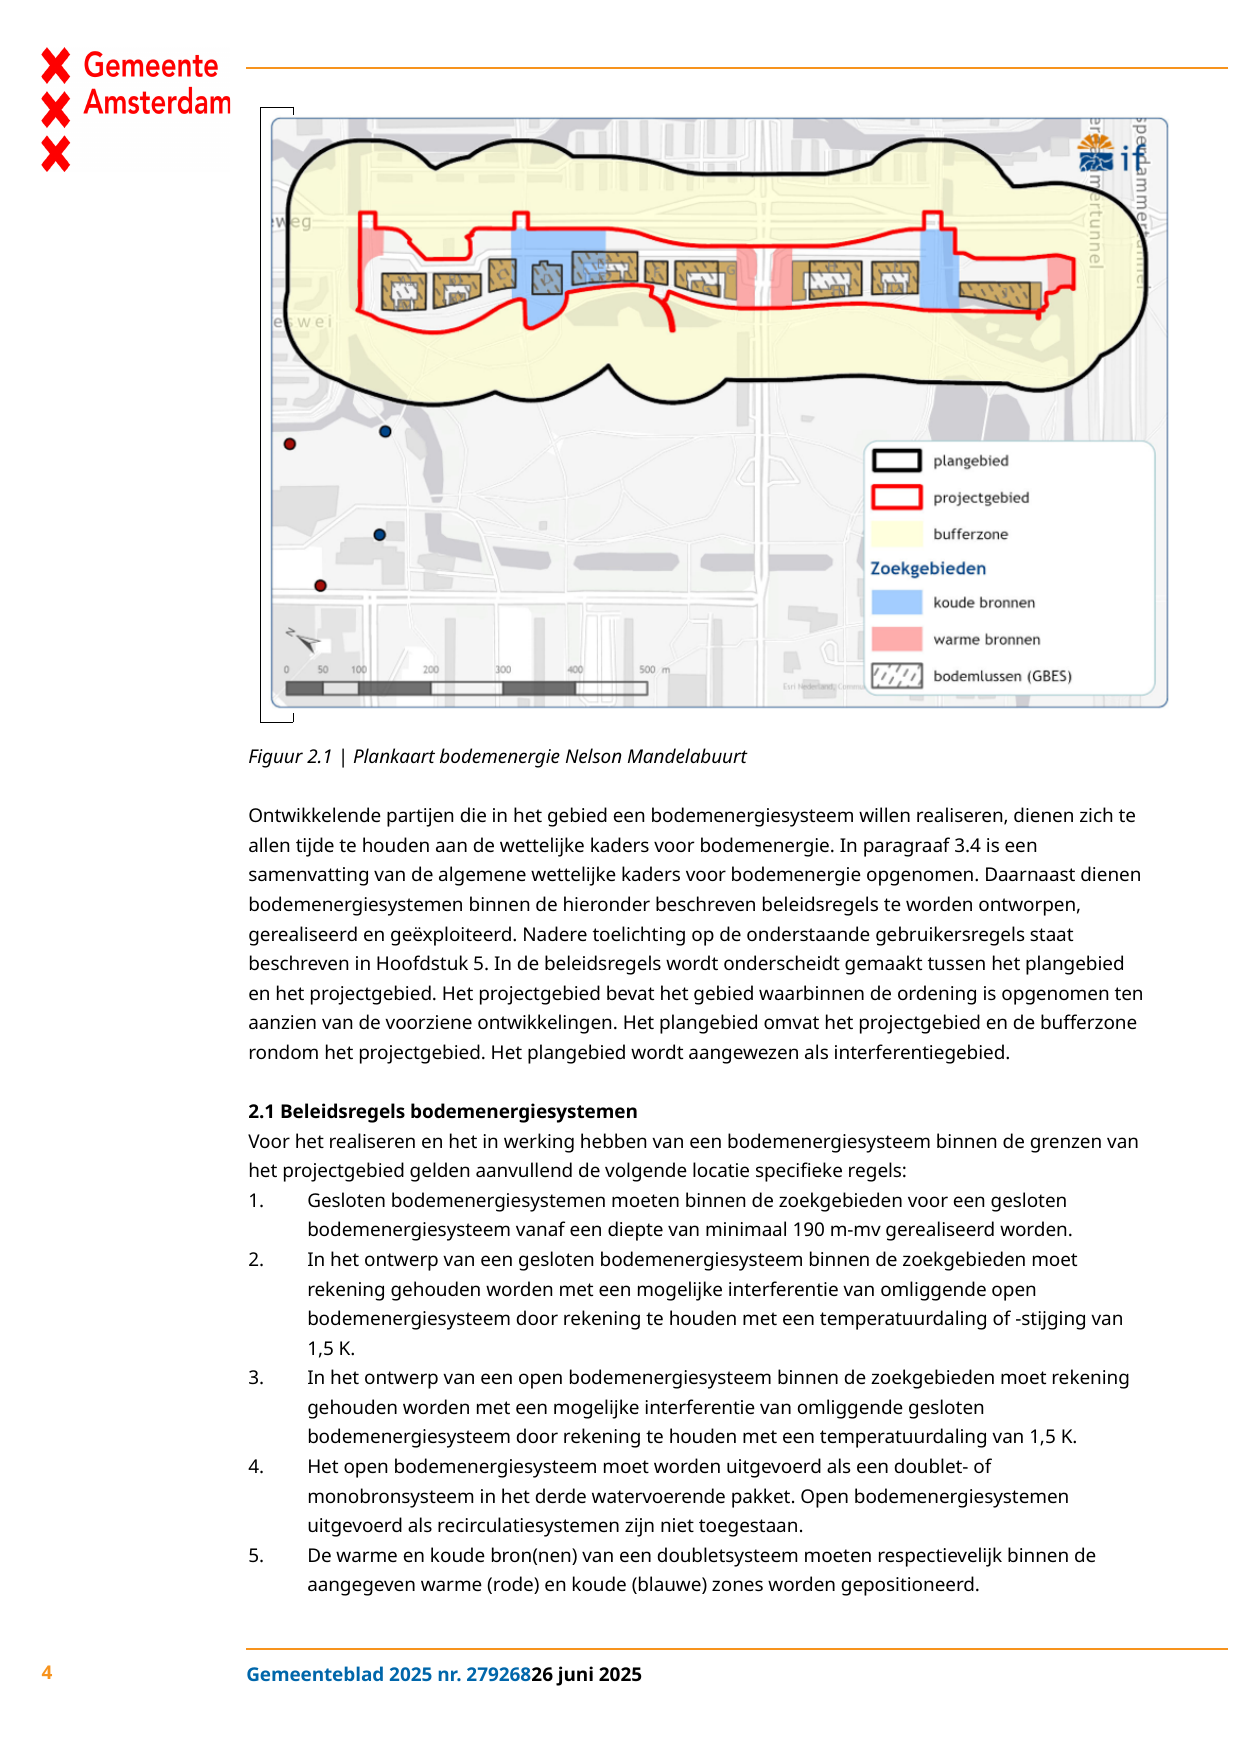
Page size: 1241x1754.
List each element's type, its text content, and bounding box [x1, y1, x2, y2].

picture [41, 47, 231, 172]
list Gesloten bodemenergiesystemen moeten binnen de zoekgebieden voor een gesloten bodemenergiesysteem vanaf een diepte van minimaal 190 m-mv gerealiseerd worden. [248, 1187, 1152, 1242]
list De warme en koude bron(nen) van een doubletsysteem moeten respectievelijk binnen de aangegeven warme (rode) en koude (blauwe) zones worden gepositioneerd. [248, 1542, 1152, 1597]
list In het ontwerp van een open bodemenergiesysteem binnen de zoekgebieden moet rekening gehouden worden met een mogelijke interferentie van omliggende gesloten bodemenergiesysteem door rekening te houden met een temperatuurdaling van 1,5 K. [248, 1364, 1152, 1449]
text 2.1 Beleidsregels bodemenergiesystemen [248, 1098, 1152, 1124]
text Figuur 2.1 | Plankaart bodemenergie Nelson Mandelabuurt [248, 743, 1152, 769]
list Het open bodemenergiesysteem moet worden uitgevoerd als een doublet- of monobronsysteem in het derde watervoerende pakket. Open bodemenergiesystemen uitgevoerd als recirculatiesystemen zijn niet toegestaan. [248, 1453, 1152, 1538]
text Voor het realiseren en het in werking hebben van een bodemenergiesysteem binnen de grenzen van het projectgebied gelden aanvullend de volgende locatie specifieke regels: [248, 1128, 1152, 1183]
picture [268, 115, 1173, 713]
text Ontwikkelende partijen die in het gebied een bodemenergiesysteem willen realiseren, dienen zich te allen tijde te houden aan de wettelijke kaders voor bodemenergie. In paragraaf 3.4 is een samenvatting van de algemene wettelijke kaders voor bodemenergie opgenomen. Daarnaast dienen bodemenergiesystemen binnen de hieronder beschreven beleidsregels te worden ontworpen, gerealiseerd en geëxploiteerd. Nadere toelichting op de onderstaande gebruikersregels staat beschreven in Hoofdstuk 5. In de beleidsregels wordt onderscheidt gemaakt tussen het plangebied en het projectgebied. Het projectgebied bevat het gebied waarbinnen de ordening is opgenomen ten aanzien van de voorziene ontwikkelingen. Het plangebied omvat het projectgebied en de bufferzone rondom het projectgebied. Het plangebied wordt aangewezen als interferentiegebied. [248, 802, 1152, 1065]
list In het ontwerp van een gesloten bodemenergiesysteem binnen de zoekgebieden moet rekening gehouden worden met een mogelijke interferentie van omliggende open bodemenergiesysteem door rekening te houden met een temperatuurdaling of -stijging van 1,5 K. [248, 1246, 1152, 1361]
